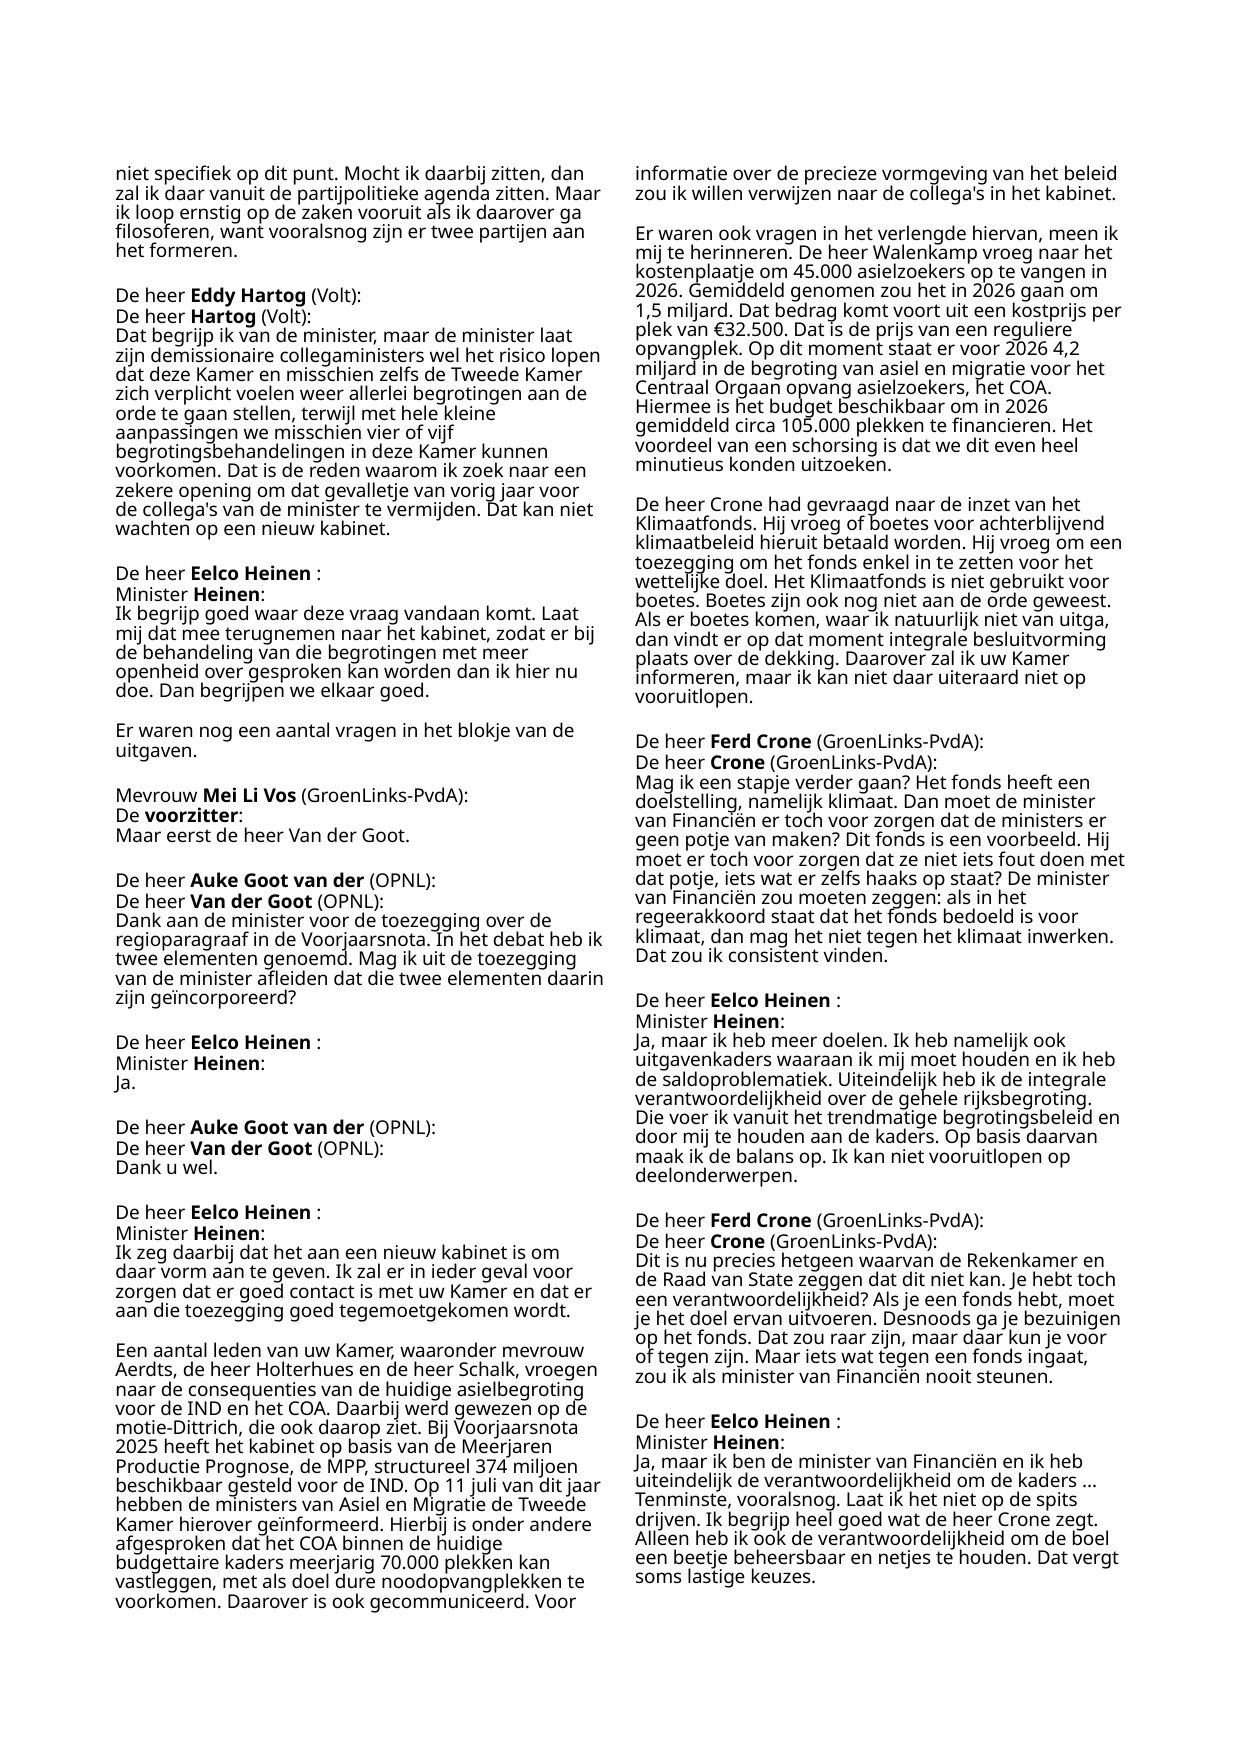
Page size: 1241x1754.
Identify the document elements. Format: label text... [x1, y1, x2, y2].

text Minister Heinen: [115, 1055, 605, 1074]
text niet specifiek op dit punt. Mocht ik daarbij zitten, dan zal ik daar vanuit de partijpolitieke agenda zitten. Maar ik loop ernstig op de zaken vooruit als ik daarover ga filosoferen, want vooralsnog zijn er twee partijen aan het formeren. [115, 165, 605, 262]
text Ja. [115, 1074, 605, 1093]
text Ja, maar ik ben de minister van Financiën en ik heb uiteindelijk de verantwoordelijkheid om de kaders ... Tenminste, vooralsnog. Laat ik het niet op de spits drijven. Ik begrijp heel goed wat de heer Crone zegt. Alleen heb ik ook de verantwoordelijkheid om de boel een beetje beheersbaar en netjes te houden. Dat vergt soms lastige keuzes. [635, 1453, 1125, 1588]
text De heer Eddy Hartog (Volt): [115, 282, 605, 308]
text Maar eerst de heer Van der Goot. [115, 827, 605, 846]
text De heer Eelco Heinen : [635, 1408, 1125, 1434]
text De voorzitter: [115, 807, 605, 827]
text Een aantal leden van uw Kamer, waaronder mevrouw Aerdts, de heer Holterhues en de heer Schalk, vroegen naar de consequenties van de huidige asielbegroting voor de IND en het COA. Daarbij werd gewezen op de motie-Dittrich, die ook daarop ziet. Bij Voorjaarsnota 2025 heeft het kabinet op basis van de Meerjaren Productie Prognose, de MPP, structureel 374 miljoen beschikbaar gesteld voor de IND. Op 11 juli van dit jaar hebben de ministers van Asiel en Migratie de Tweede Kamer hierover geïnformeerd. Hierbij is onder andere afgesproken dat het COA binnen de huidige budgettaire kaders meerjarig 70.000 plekken kan vastleggen, met als doel dure noodopvangplekken te voorkomen. Daarover is ook gecommuniceerd. Voor [115, 1342, 605, 1612]
text Dank aan de minister voor de toezegging over de regioparagraaf in de Voorjaarsnota. In het debat heb ik twee elementen genoemd. Mag ik uit de toezegging van de minister afleiden dat die twee elementen daarin zijn geïncorporeerd? [115, 912, 605, 1008]
text De heer Eelco Heinen : [115, 1029, 605, 1055]
text Er waren nog een aantal vragen in het blokje van de uitgaven. [115, 722, 605, 761]
text Dank u wel. [115, 1159, 605, 1178]
text De heer Ferd Crone (GroenLinks-PvdA): [635, 729, 1125, 754]
text Mevrouw Mei Li Vos (GroenLinks-PvdA): [115, 782, 605, 807]
text Dat begrijp ik van de minister, maar de minister laat zijn demissionaire collegaministers wel het risico lopen dat deze Kamer en misschien zelfs de Tweede Kamer zich verplicht voelen weer allerlei begrotingen aan de orde te gaan stellen, terwijl met hele kleine aanpassingen we misschien vier of vijf begrotingsbehandelingen in deze Kamer kunnen voorkomen. Dat is de reden waarom ik zoek naar een zekere opening om dat gevalletje van vorig jaar voor de collega's van de minister te vermijden. Dat kan niet wachten op een nieuw kabinet. [115, 327, 605, 539]
text Minister Heinen: [115, 586, 605, 605]
text Mag ik een stapje verder gaan? Het fonds heeft een doelstelling, namelijk klimaat. Dan moet de minister van Financiën er toch voor zorgen dat de ministers er geen potje van maken? Dit fonds is een voorbeeld. Hij moet er toch voor zorgen dat ze niet iets fout doen met dat potje, iets wat er zelfs haaks op staat? De minister van Financiën zou moeten zeggen: als in het regeerakkoord staat dat het fonds bedoeld is voor klimaat, dan mag het niet tegen het klimaat inwerken. Dat zou ik consistent vinden. [635, 774, 1125, 966]
text informatie over de precieze vormgeving van het beleid zou ik willen verwijzen naar de collega's in het kabinet. [635, 165, 1125, 204]
text De heer Auke Goot van der (OPNL): [115, 867, 605, 893]
text De heer Van der Goot (OPNL): [115, 1140, 605, 1159]
text Dit is nu precies hetgeen waarvan de Rekenkamer en de Raad van State zeggen dat dit niet kan. Je hebt toch een verantwoordelijkheid? Als je een fonds hebt, moet je het doel ervan uitvoeren. Desnoods ga je bezuinigen op het fonds. Dat zou raar zijn, maar daar kun je voor of tegen zijn. Maar iets wat tegen een fonds ingaat, zou ik als minister van Financiën nooit steunen. [635, 1252, 1125, 1387]
text Minister Heinen: [635, 1434, 1125, 1453]
text De heer Crone had gevraagd naar de inzet van het Klimaatfonds. Hij vroeg of boetes voor achterblijvend klimaatbeleid hieruit betaald worden. Hij vroeg om een toezegging om het fonds enkel in te zetten voor het wettelijke doel. Het Klimaatfonds is niet gebruikt voor boetes. Boetes zijn ook nog niet aan de orde geweest. Als er boetes komen, waar ik natuurlijk niet van uitga, dan vindt er op dat moment integrale besluitvorming plaats over de dekking. Daarover zal ik uw Kamer informeren, maar ik kan niet daar uiteraard niet op vooruitlopen. [635, 496, 1125, 708]
text De heer Hartog (Volt): [115, 308, 605, 327]
text Er waren ook vragen in het verlengde hiervan, meen ik mij te herinneren. De heer Walenkamp vroeg naar het kostenplaatje om 45.000 asielzoekers op te vangen in 2026. Gemiddeld genomen zou het in 2026 gaan om 1,5 miljard. Dat bedrag komt voort uit een kostprijs per plek van €32.500. Dat is de prijs van een reguliere opvangplek. Op dit moment staat er voor 2026 4,2 miljard in de begroting van asiel en migratie voor het Centraal Orgaan opvang asielzoekers, het COA. Hiermee is het budget beschikbaar om in 2026 gemiddeld circa 105.000 plekken te financieren. Het voordeel van een schorsing is dat we dit even heel minutieus konden uitzoeken. [635, 224, 1125, 475]
text De heer Eelco Heinen : [115, 560, 605, 586]
text De heer Crone (GroenLinks-PvdA): [635, 754, 1125, 774]
text Ja, maar ik heb meer doelen. Ik heb namelijk ook uitgavenkaders waaraan ik mij moet houden en ik heb de saldoproblematiek. Uiteindelijk heb ik de integrale verantwoordelijkheid over de gehele rijksbegroting. Die voer ik vanuit het trendmatige begrotingsbeleid en door mij te houden aan de kaders. Op basis daarvan maak ik de balans op. Ik kan niet vooruitlopen op deelonderwerpen. [635, 1032, 1125, 1186]
text De heer Crone (GroenLinks-PvdA): [635, 1233, 1125, 1252]
text De heer Van der Goot (OPNL): [115, 893, 605, 912]
text De heer Auke Goot van der (OPNL): [115, 1114, 605, 1140]
text De heer Eelco Heinen : [115, 1199, 605, 1225]
text De heer Eelco Heinen : [635, 987, 1125, 1013]
text De heer Ferd Crone (GroenLinks-PvdA): [635, 1207, 1125, 1233]
text Minister Heinen: [115, 1225, 605, 1244]
text Minister Heinen: [635, 1013, 1125, 1032]
text Ik begrijp goed waar deze vraag vandaan komt. Laat mij dat mee terugnemen naar het kabinet, zodat er bij de behandeling van die begrotingen met meer openheid over gesproken kan worden dan ik hier nu doe. Dan begrijpen we elkaar goed. [115, 605, 605, 702]
text Ik zeg daarbij dat het aan een nieuw kabinet is om daar vorm aan te geven. Ik zal er in ieder geval voor zorgen dat er goed contact is met uw Kamer en dat er aan die toezegging goed tegemoetgekomen wordt. [115, 1244, 605, 1321]
